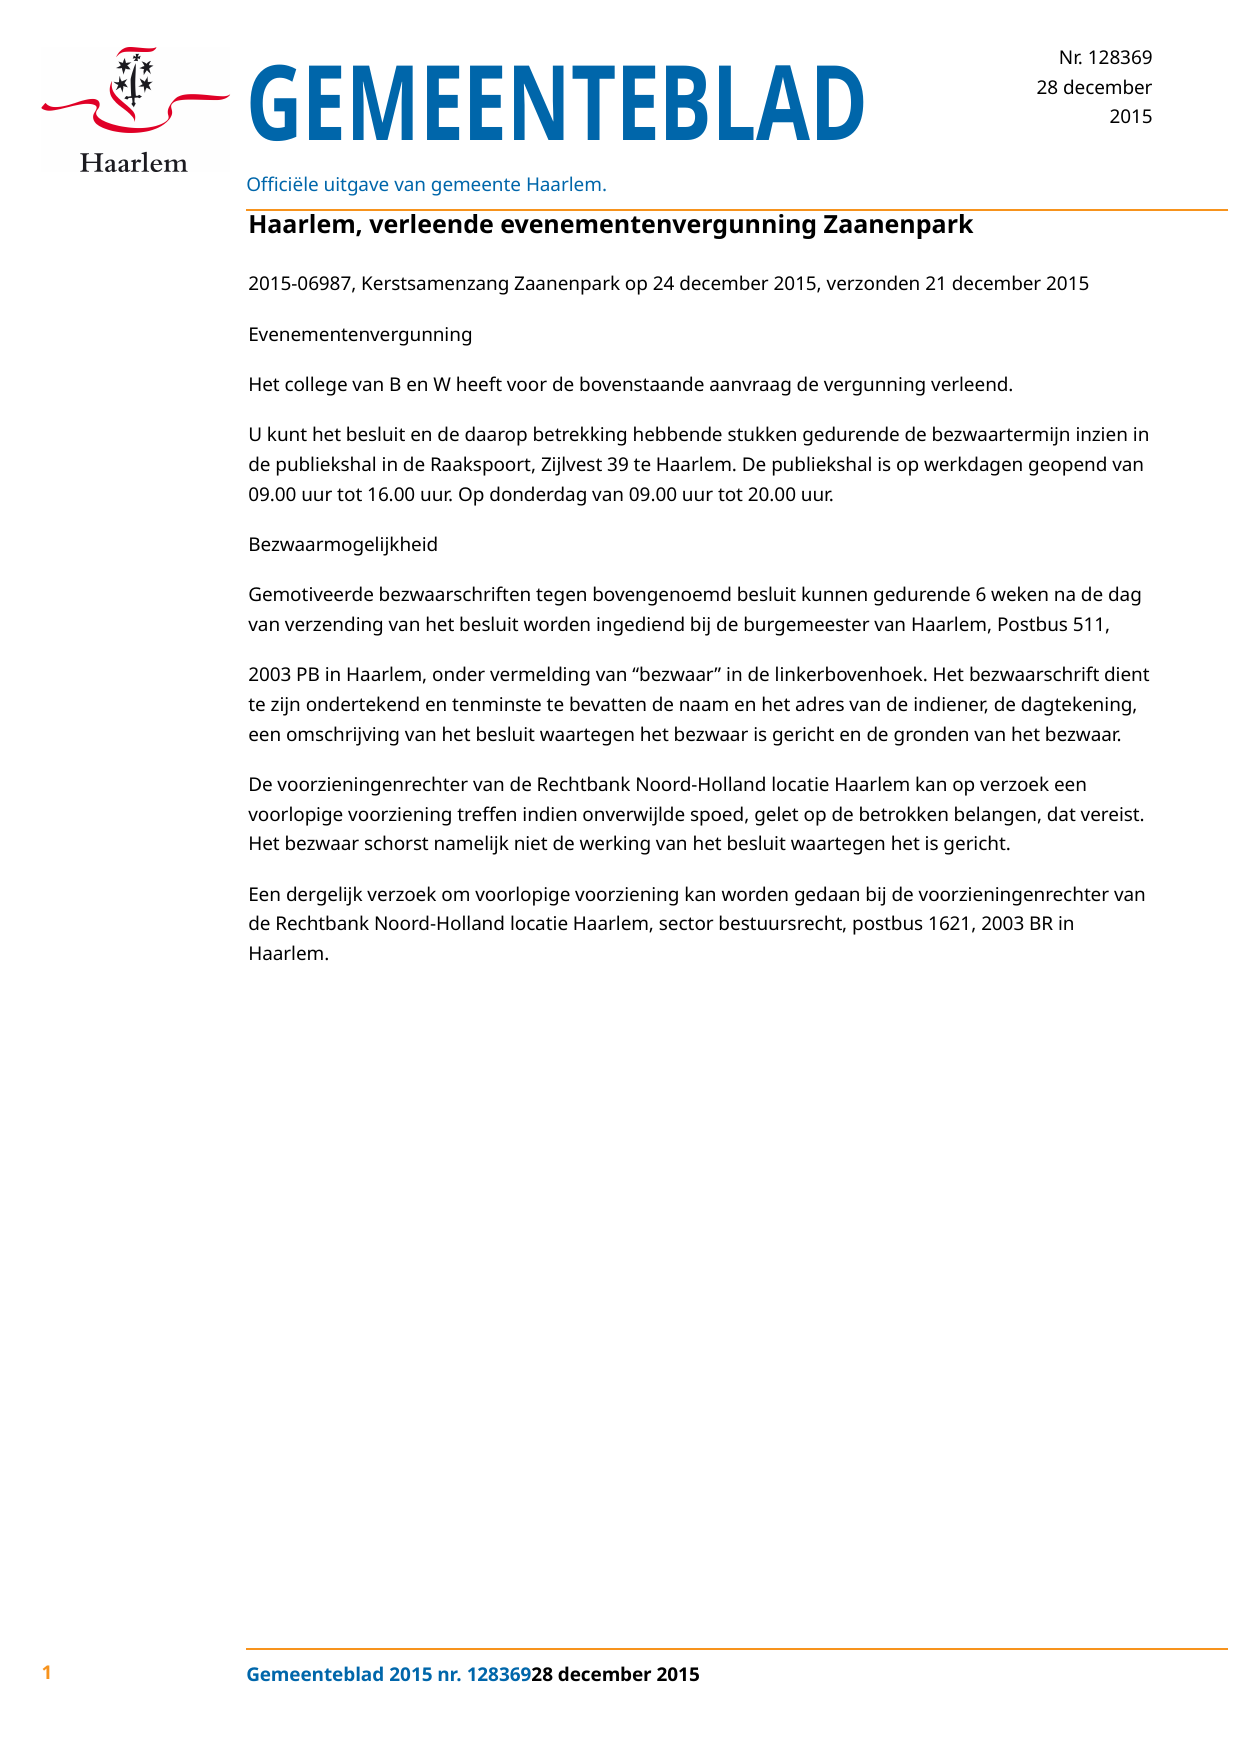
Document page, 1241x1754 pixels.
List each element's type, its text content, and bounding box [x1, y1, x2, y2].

text Evenementenvergunning [248, 321, 1152, 346]
text 2015-06987, Kerstsamenzang Zaanenpark op 24 december 2015, verzonden 21 december 2015 [248, 270, 1152, 296]
text 2003 PB in Haarlem, onder vermelding van “bezwaar” in de linkerbovenhoek. Het bezwaarschrift dient te zijn ondertekend en tenminste te bevatten de naam en het adres van de indiener, de dagtekening, een omschrijving van het besluit waartegen het bezwaar is gericht en de gronden van het bezwaar. [248, 662, 1152, 746]
text Een dergelijk verzoek om voorlopige voorziening kan worden gedaan bij de voorzieningenrechter van de Rechtbank Noord-Holland locatie Haarlem, sector bestuursrecht, postbus 1621, 2003 BR in Haarlem. [248, 881, 1152, 966]
picture [41, 47, 231, 172]
text De voorzieningenrechter van de Rechtbank Noord-Holland locatie Haarlem kan op verzoek een voorlopige voorziening treffen indien onverwijlde spoed, gelet op de betrokken belangen, dat vereist. Het bezwaar schorst namelijk niet de werking van het besluit waartegen het is gericht. [248, 771, 1152, 856]
text Het college van B en W heeft voor de bovenstaande aanvraag de vergunning verleend. [248, 371, 1152, 397]
text U kunt het besluit en de daarop betrekking hebbende stukken gedurende de bezwaartermijn inzien in de publiekshal in de Raakspoort, Zijlvest 39 te Haarlem. De publiekshal is op werkdagen geopend van 09.00 uur tot 16.00 uur. Op donderdag van 09.00 uur tot 20.00 uur. [248, 422, 1152, 506]
text Bezwaarmogelijkheid [248, 531, 1152, 557]
text Gemotiveerde bezwaarschriften tegen bovengenoemd besluit kunnen gedurende 6 weken na de dag van verzending van het besluit worden ingediend bij de burgemeester van Haarlem, Postbus 511, [248, 582, 1152, 637]
text Haarlem, verleende evenementenvergunning Zaanenpark [248, 211, 1152, 241]
